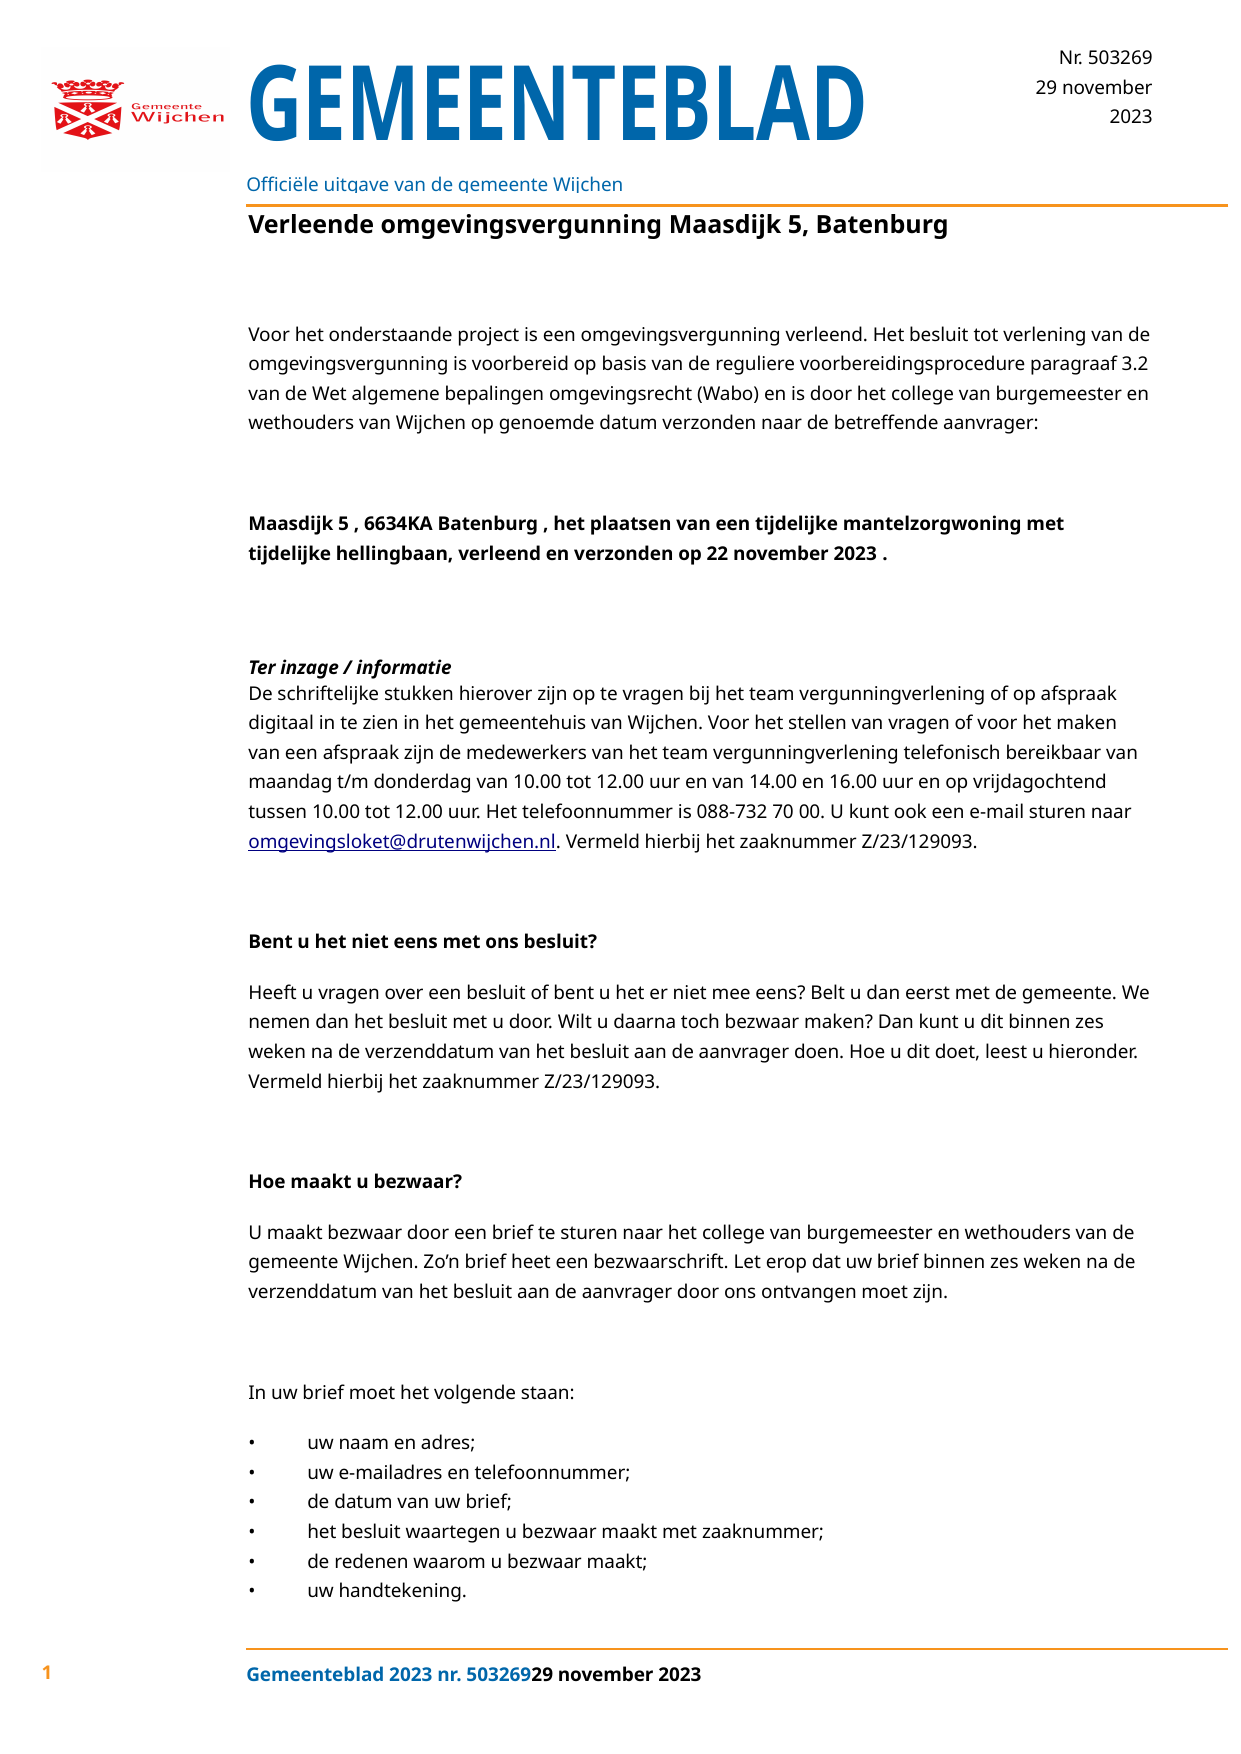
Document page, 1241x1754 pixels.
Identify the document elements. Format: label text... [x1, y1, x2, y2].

list uw handtekening. [248, 1577, 1152, 1603]
list uw naam en adres; [248, 1429, 1152, 1455]
text Verleende omgevingsvergunning Maasdijk 5, Batenburg [248, 207, 1152, 241]
list het besluit waartegen u bezwaar maakt met zaaknummer; [248, 1518, 1152, 1544]
list de datum van uw brief; [248, 1489, 1152, 1514]
text Maasdijk 5 , 6634KA Batenburg , het plaatsen van een tijdelijke mantelzorgwoning met tijdelijke hellingbaan, verleend en verzonden op 22 november 2023 . [248, 510, 1152, 566]
text Hoe maakt u bezwaar? [248, 1169, 1152, 1194]
list de redenen waarom u bezwaar maakt; [248, 1548, 1152, 1574]
text Voor het onderstaande project is een omgevingsvergunning verleend. Het besluit tot verlening van de omgevingsvergunning is voorbereid op basis van de reguliere voorbereidingsprocedure paragraaf 3.2 van de Wet algemene bepalingen omgevingsrecht (Wabo) en is door het college van burgemeester en wethouders van Wijchen op genoemde datum verzonden naar de betreffende aanvrager: [248, 321, 1152, 435]
text Heeft u vragen over een besluit of bent u het er niet mee eens? Belt u dan eerst met de gemeente. We nemen dan het besluit met u door. Wilt u daarna toch bezwaar maken? Dan kunt u dit binnen zes weken na de verzenddatum van het besluit aan de aanvrager doen. Hoe u dit doet, leest u hieronder. Vermeld hierbij het zaaknummer Z/23/129093. [248, 979, 1152, 1094]
text U maakt bezwaar door een brief te sturen naar het college van burgemeester en wethouders van de gemeente Wijchen. Zo’n brief heet een bezwaarschrift. Let erop dat uw brief binnen zes weken na de verzenddatum van het besluit aan de aanvrager door ons ontvangen moet zijn. [248, 1219, 1152, 1304]
text De schriftelijke stukken hierover zijn op te vragen bij het team vergunningverlening of op afspraak digitaal in te zien in het gemeentehuis van Wijchen. Voor het stellen van vragen of voor het maken van een afspraak zijn de medewerkers van het team vergunningverlening telefonisch bereikbaar van maandag t/m donderdag van 10.00 tot 12.00 uur en van 14.00 en 16.00 uur en op vrijdagochtend tussen 10.00 tot 12.00 uur. Het telefoonnummer is 088-732 70 00. U kunt ook een e-mail sturen naar omgevingsloket@drutenwijchen.nl. Vermeld hierbij het zaaknummer Z/23/129093. [248, 680, 1152, 854]
picture [41, 47, 231, 172]
text In uw brief moet het volgende staan: [248, 1379, 1152, 1405]
text Bent u het niet eens met ons besluit? [248, 929, 1152, 954]
list uw e-mailadres en telefoonnummer; [248, 1459, 1152, 1485]
text Ter inzage / informatie [248, 654, 1152, 680]
